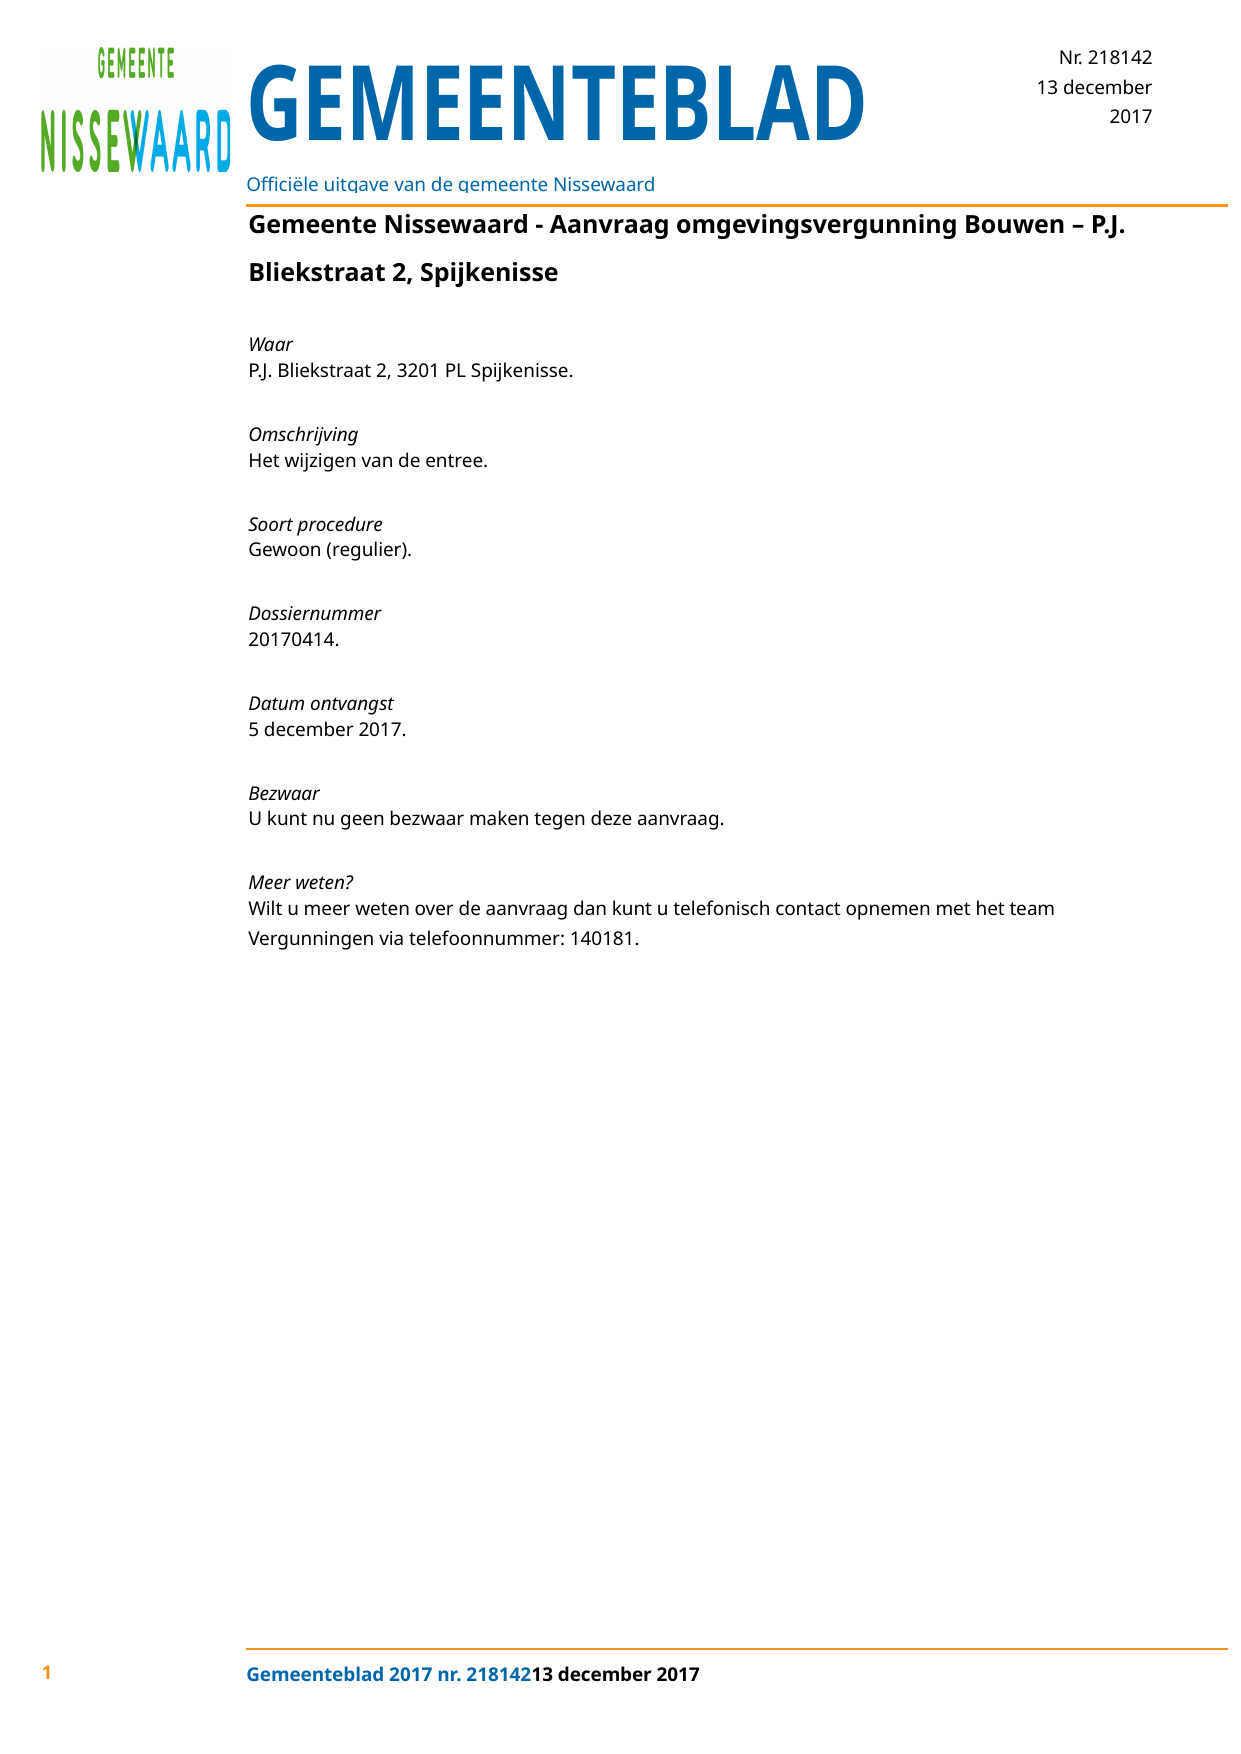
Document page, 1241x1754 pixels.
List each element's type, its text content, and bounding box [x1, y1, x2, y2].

text Soort procedure [248, 511, 1152, 537]
text Gemeente Nissewaard - Aanvraag omgevingsvergunning Bouwen – P.J. Bliekstraat 2, Spijkenisse [248, 207, 1152, 288]
text Meer weten? [248, 869, 1152, 895]
text Bezwaar [248, 780, 1152, 806]
text Dossiernummer [248, 601, 1152, 626]
picture [201, 122, 206, 138]
text Datum ontvangst [248, 690, 1152, 716]
text 5 december 2017. [248, 716, 1152, 742]
text Wilt u meer weten over de aanvraag dan kunt u telefonisch contact opnemen met het team Vergunningen via telefoonnummer: 140181. [248, 895, 1152, 951]
picture [176, 157, 187, 172]
text Omschrijving [248, 421, 1152, 447]
picture [41, 47, 231, 172]
picture [222, 122, 227, 160]
text Het wijzigen van de entree. [248, 447, 1152, 473]
text U kunt nu geen bezwaar maken tegen deze aanvraag. [248, 806, 1152, 831]
text 20170414. [248, 626, 1152, 652]
text P.J. Bliekstraat 2, 3201 PL Spijkenisse. [248, 357, 1152, 383]
picture [154, 157, 165, 172]
text Gewoon (regulier). [248, 537, 1152, 562]
text Waar [248, 331, 1152, 357]
picture [200, 151, 206, 172]
